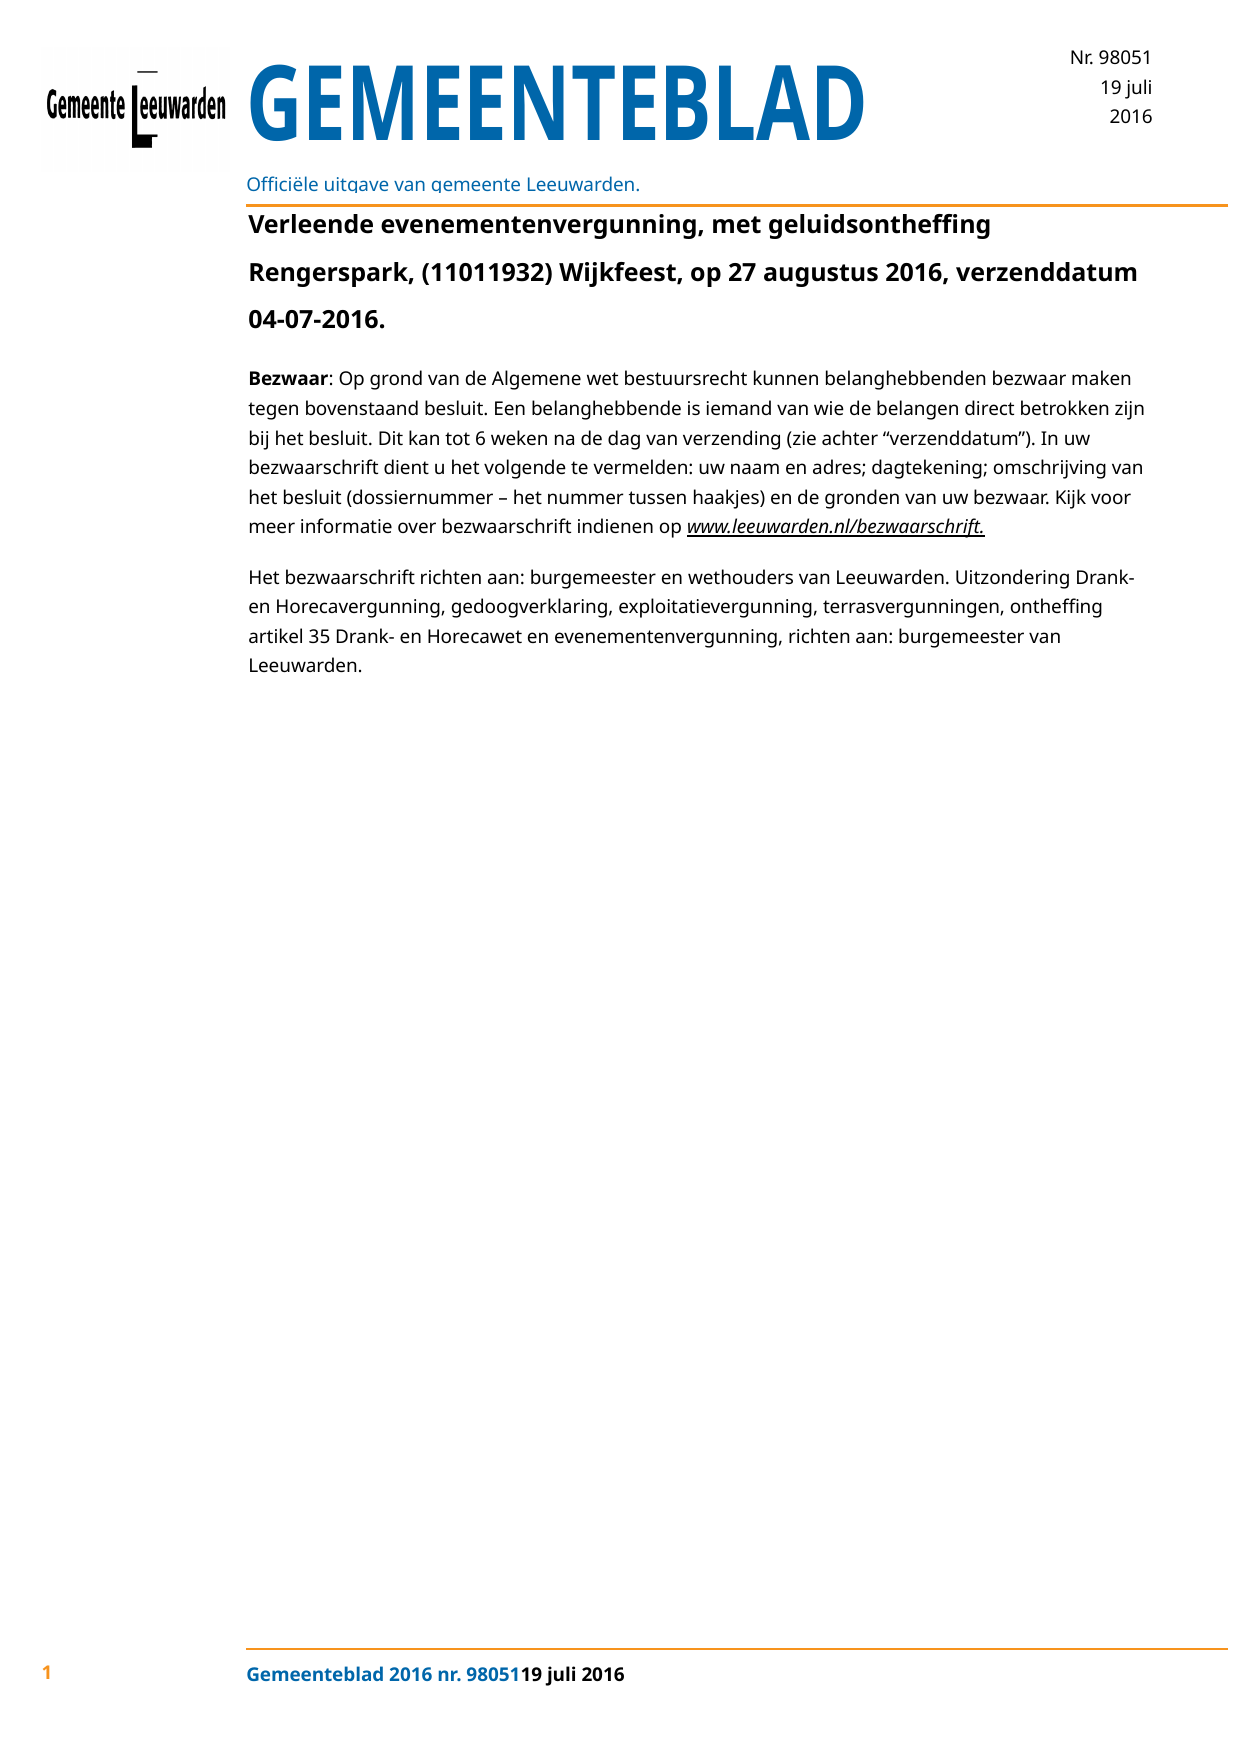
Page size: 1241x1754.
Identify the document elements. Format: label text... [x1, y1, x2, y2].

text Verleende evenementenvergunning, met geluidsontheffing Rengerspark, (11011932) Wijkfeest, op 27 augustus 2016, verzenddatum 04-07-2016. [248, 207, 1152, 336]
picture [41, 47, 231, 172]
text Het bezwaarschrift richten aan: burgemeester en wethouders van Leeuwarden. Uitzondering Drank- en Horecavergunning, gedoogverklaring, exploitatievergunning, terrasvergunningen, ontheffing artikel 35 Drank- en Horecawet en evenementenvergunning, richten aan: burgemeester van Leeuwarden. [248, 564, 1152, 678]
text Bezwaar: Op grond van de Algemene wet bestuursrecht kunnen belanghebbenden bezwaar maken tegen bovenstaand besluit. Een belanghebbende is iemand van wie de belangen direct betrokken zijn bij het besluit. Dit kan tot 6 weken na de dag van verzending (zie achter “verzenddatum”). In uw bezwaarschrift dient u het volgende te vermelden: uw naam en adres; dagtekening; omschrijving van het besluit (dossiernummer – het nummer tussen haakjes) en de gronden van uw bezwaar. Kijk voor meer informatie over bezwaarschrift indienen op www.leeuwarden.nl/bezwaarschrift. [248, 366, 1152, 539]
